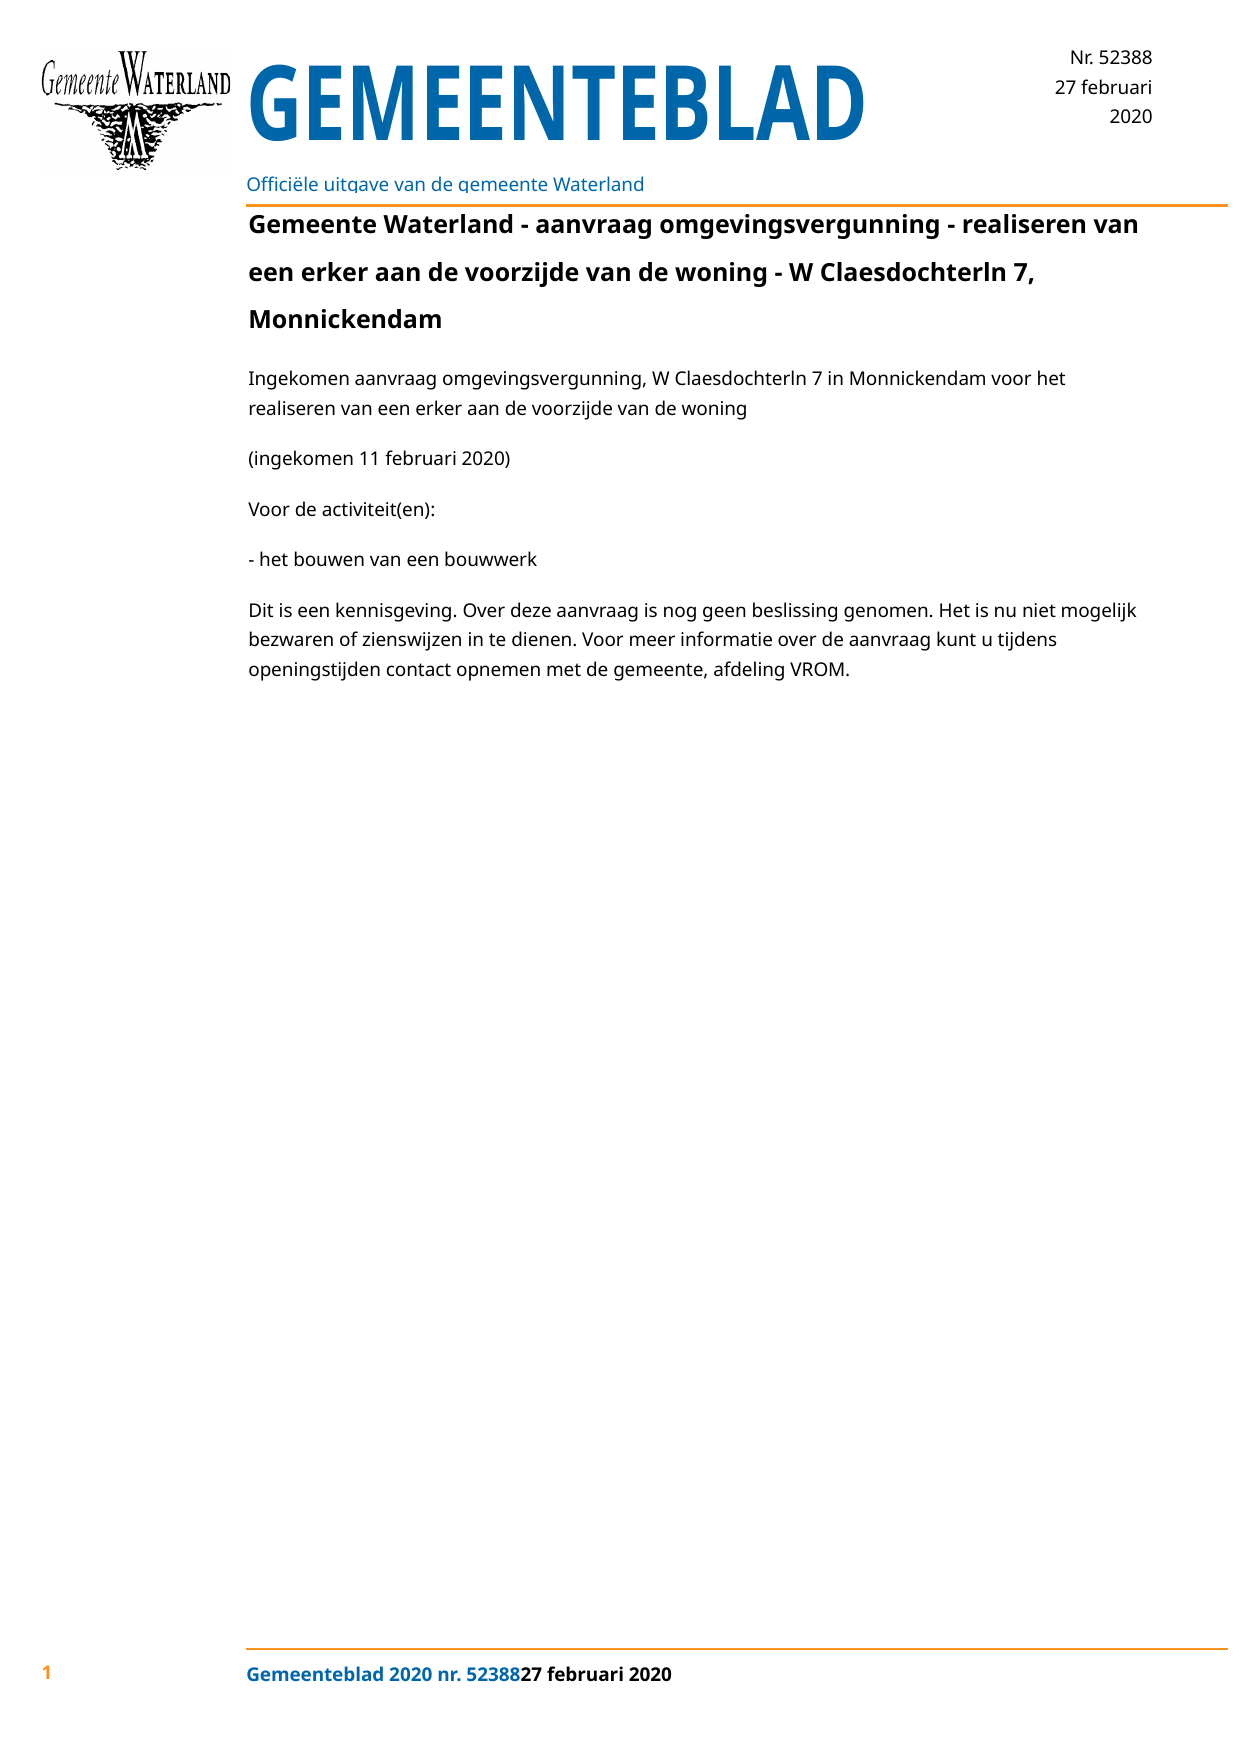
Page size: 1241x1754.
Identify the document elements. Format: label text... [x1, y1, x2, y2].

text - het bouwen van een bouwwerk [248, 546, 1152, 572]
text Ingekomen aanvraag omgevingsvergunning, W Claesdochterln 7 in Monnickendam voor het realiseren van een erker aan de voorzijde van de woning [248, 366, 1152, 421]
text Voor de activiteit(en): [248, 496, 1152, 522]
text Dit is een kennisgeving. Over deze aanvraag is nog geen beslissing genomen. Het is nu niet mogelijk bezwaren of zienswijzen in te dienen. Voor meer informatie over de aanvraag kunt u tijdens openingstijden contact opnemen met de gemeente, afdeling VROM. [248, 597, 1152, 682]
text Gemeente Waterland - aanvraag omgevingsvergunning - realiseren van een erker aan de voorzijde van de woning - W Claesdochterln 7, Monnickendam [248, 207, 1152, 336]
text (ingekomen 11 februari 2020) [248, 446, 1152, 471]
picture [41, 47, 231, 172]
